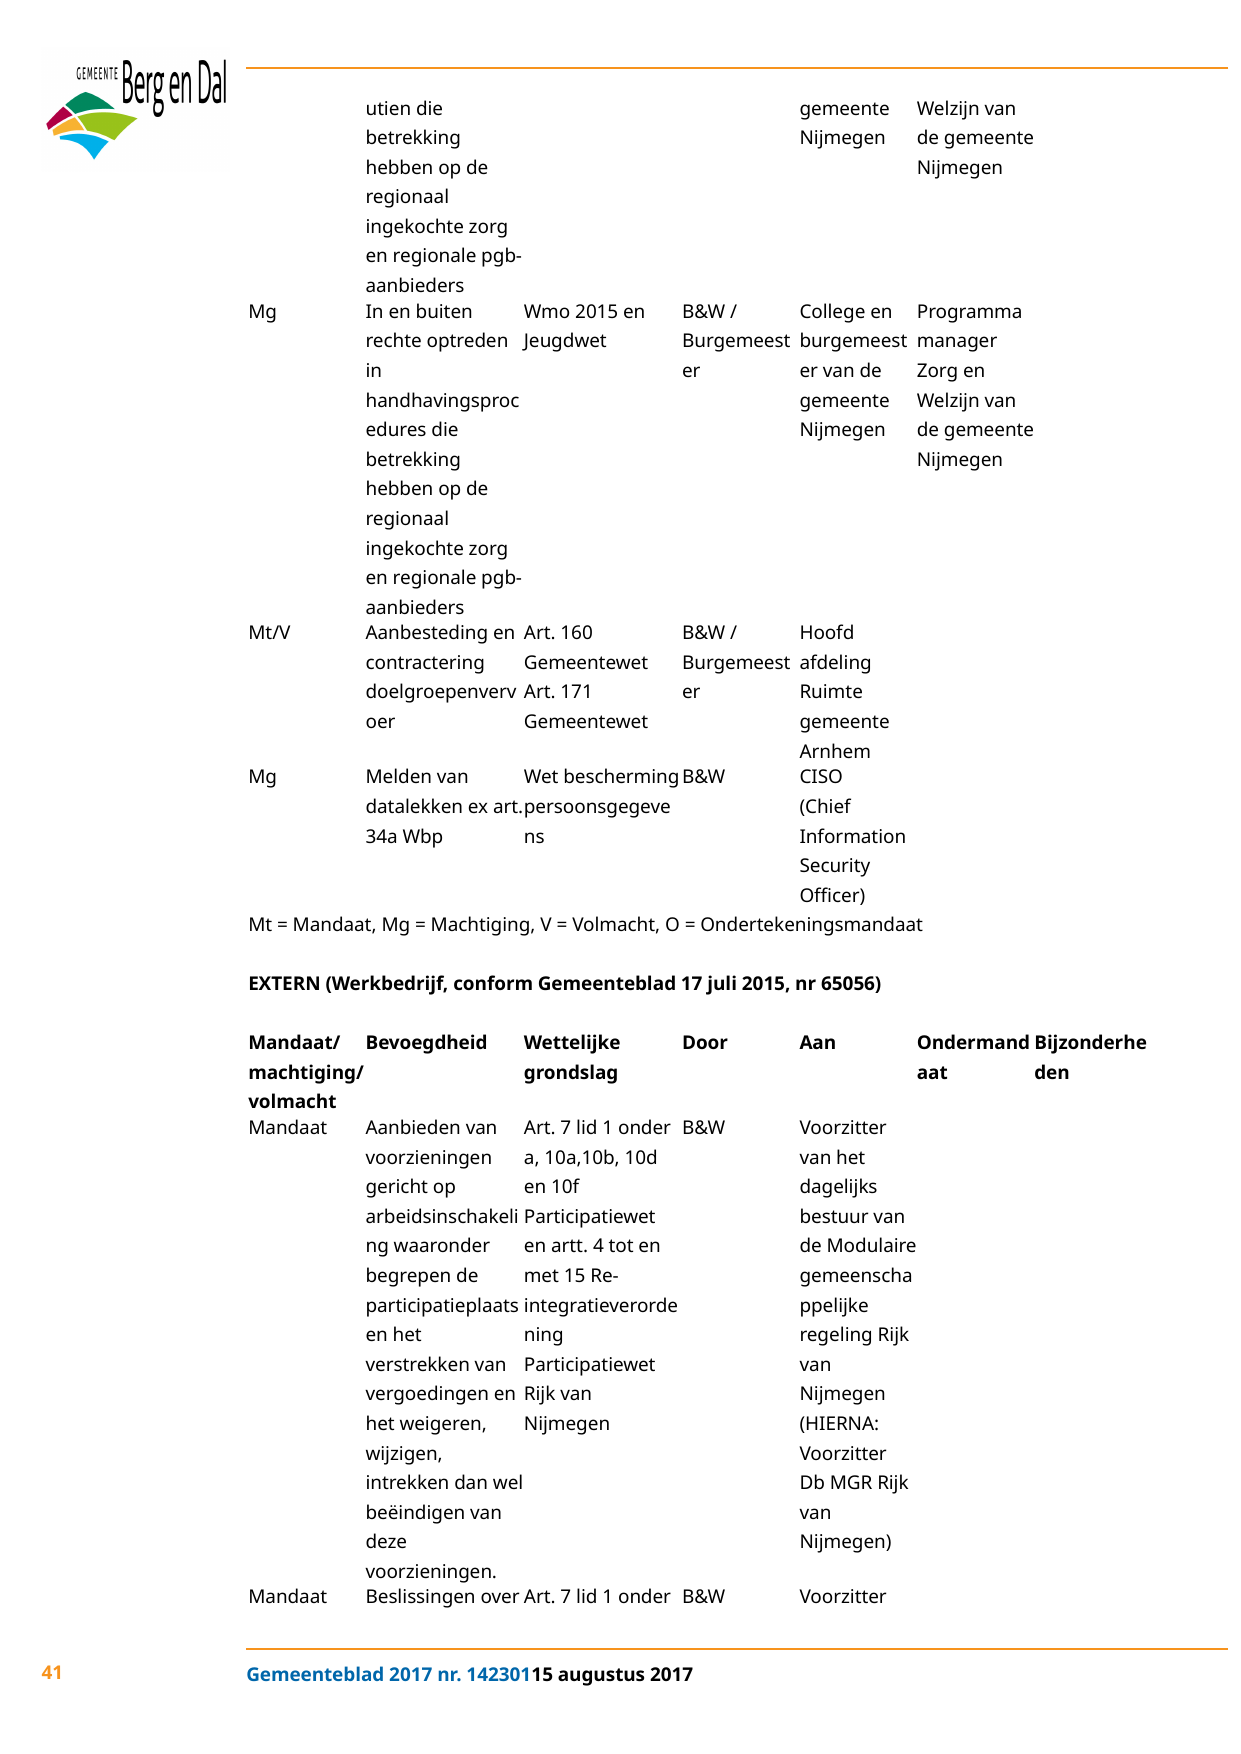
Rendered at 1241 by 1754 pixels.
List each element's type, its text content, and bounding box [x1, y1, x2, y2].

table_cell Art. 7 lid 1 onder a, 10a,10b, 10d en 10f Participatiewet en artt. 4 tot en met 15 Re-integratieverordening Participatiewet Rijk van Nijmegen [524, 1114, 682, 1584]
table_cell [1034, 298, 1152, 619]
table_cell In en buiten rechte optreden in handhavingsprocedures die betrekking hebben op de regionaal ingekochte zorg en regionale pgb-aanbieders [365, 298, 524, 619]
table_cell [917, 1584, 1034, 1609]
table_cell [1034, 1584, 1152, 1609]
table_cell B&W / Burgemeester [682, 620, 799, 764]
table_cell Melden van datalekken ex art. 34a Wbp [365, 764, 524, 908]
table_cell Aanbesteding en contractering doelgroepenvervoer [365, 620, 524, 764]
table_cell Aanbieden van voorzieningen gericht op arbeidsinschakeling waaronder begrepen de participatieplaats en het verstrekken van vergoedingen en het weigeren, wijzigen, intrekken dan wel beëindigen van deze voorzieningen. [365, 1114, 524, 1584]
table_header Door [682, 1029, 799, 1114]
table_cell [917, 620, 1034, 764]
table_cell Wet bescherming persoonsgegevens [524, 764, 682, 908]
table_cell Mt/V [248, 620, 365, 764]
table_cell utien die betrekking hebben op de regionaal ingekochte zorg en regionale pgb-aanbieders [365, 95, 524, 298]
table_cell [917, 1114, 1034, 1584]
table_header Ondermandaat [917, 1029, 1034, 1114]
table_header Mandaat/ machtiging/ volmacht [248, 1029, 365, 1114]
table_cell [1034, 1114, 1152, 1584]
text EXTERN (Werkbedrijf, conform Gemeenteblad 17 juli 2015, nr 65056) [248, 970, 1152, 996]
table_cell Mg [248, 764, 365, 908]
table_cell College en burgemeester van de gemeente Nijmegen [799, 298, 917, 619]
table_cell CISO (Chief Information Security Officer) [799, 764, 917, 908]
table_cell B&W [682, 1584, 799, 1609]
table_cell [1034, 620, 1152, 764]
table_cell [1034, 764, 1152, 908]
table_cell Wmo 2015 en Jeugdwet [524, 298, 682, 619]
table_cell Art. 160 Gemeentewet Art. 171 Gemeentewet [524, 620, 682, 764]
table_cell Mandaat [248, 1584, 365, 1609]
table_header Bevoegdheid [365, 1029, 524, 1114]
table_cell B&W [682, 764, 799, 908]
table_cell Mg [248, 298, 365, 619]
table_cell Welzijn van de gemeente Nijmegen [917, 95, 1034, 298]
table_cell Mandaat [248, 1114, 365, 1584]
table_header Wettelijke grondslag [524, 1029, 682, 1114]
table_cell Programma manager Zorg en Welzijn van de gemeente Nijmegen [917, 298, 1034, 619]
table_cell gemeente Nijmegen [799, 95, 917, 298]
table_cell [682, 95, 799, 298]
table_cell Beslissingen over [365, 1584, 524, 1609]
table_cell [1034, 95, 1152, 298]
table_header Aan [799, 1029, 917, 1114]
table_cell Hoofd afdeling Ruimte gemeente Arnhem [799, 620, 917, 764]
table_cell [917, 764, 1034, 908]
text Mt = Mandaat, Mg = Machtiging, V = Volmacht, O = Ondertekeningsmandaat [248, 911, 1152, 937]
table_cell Art. 7 lid 1 onder [524, 1584, 682, 1609]
picture [41, 47, 231, 172]
table_header Bijzonderheden [1034, 1029, 1152, 1114]
table_cell B&W [682, 1114, 799, 1584]
table_cell Voorzitter van het dagelijks bestuur van de Modulaire gemeenschappelijke regeling Rijk van Nijmegen (HIERNA: Voorzitter Db MGR Rijk van Nijmegen) [799, 1114, 917, 1584]
table_cell B&W / Burgemeester [682, 298, 799, 619]
table_cell [524, 95, 682, 298]
table_cell Voorzitter [799, 1584, 917, 1609]
table_cell [248, 95, 365, 298]
